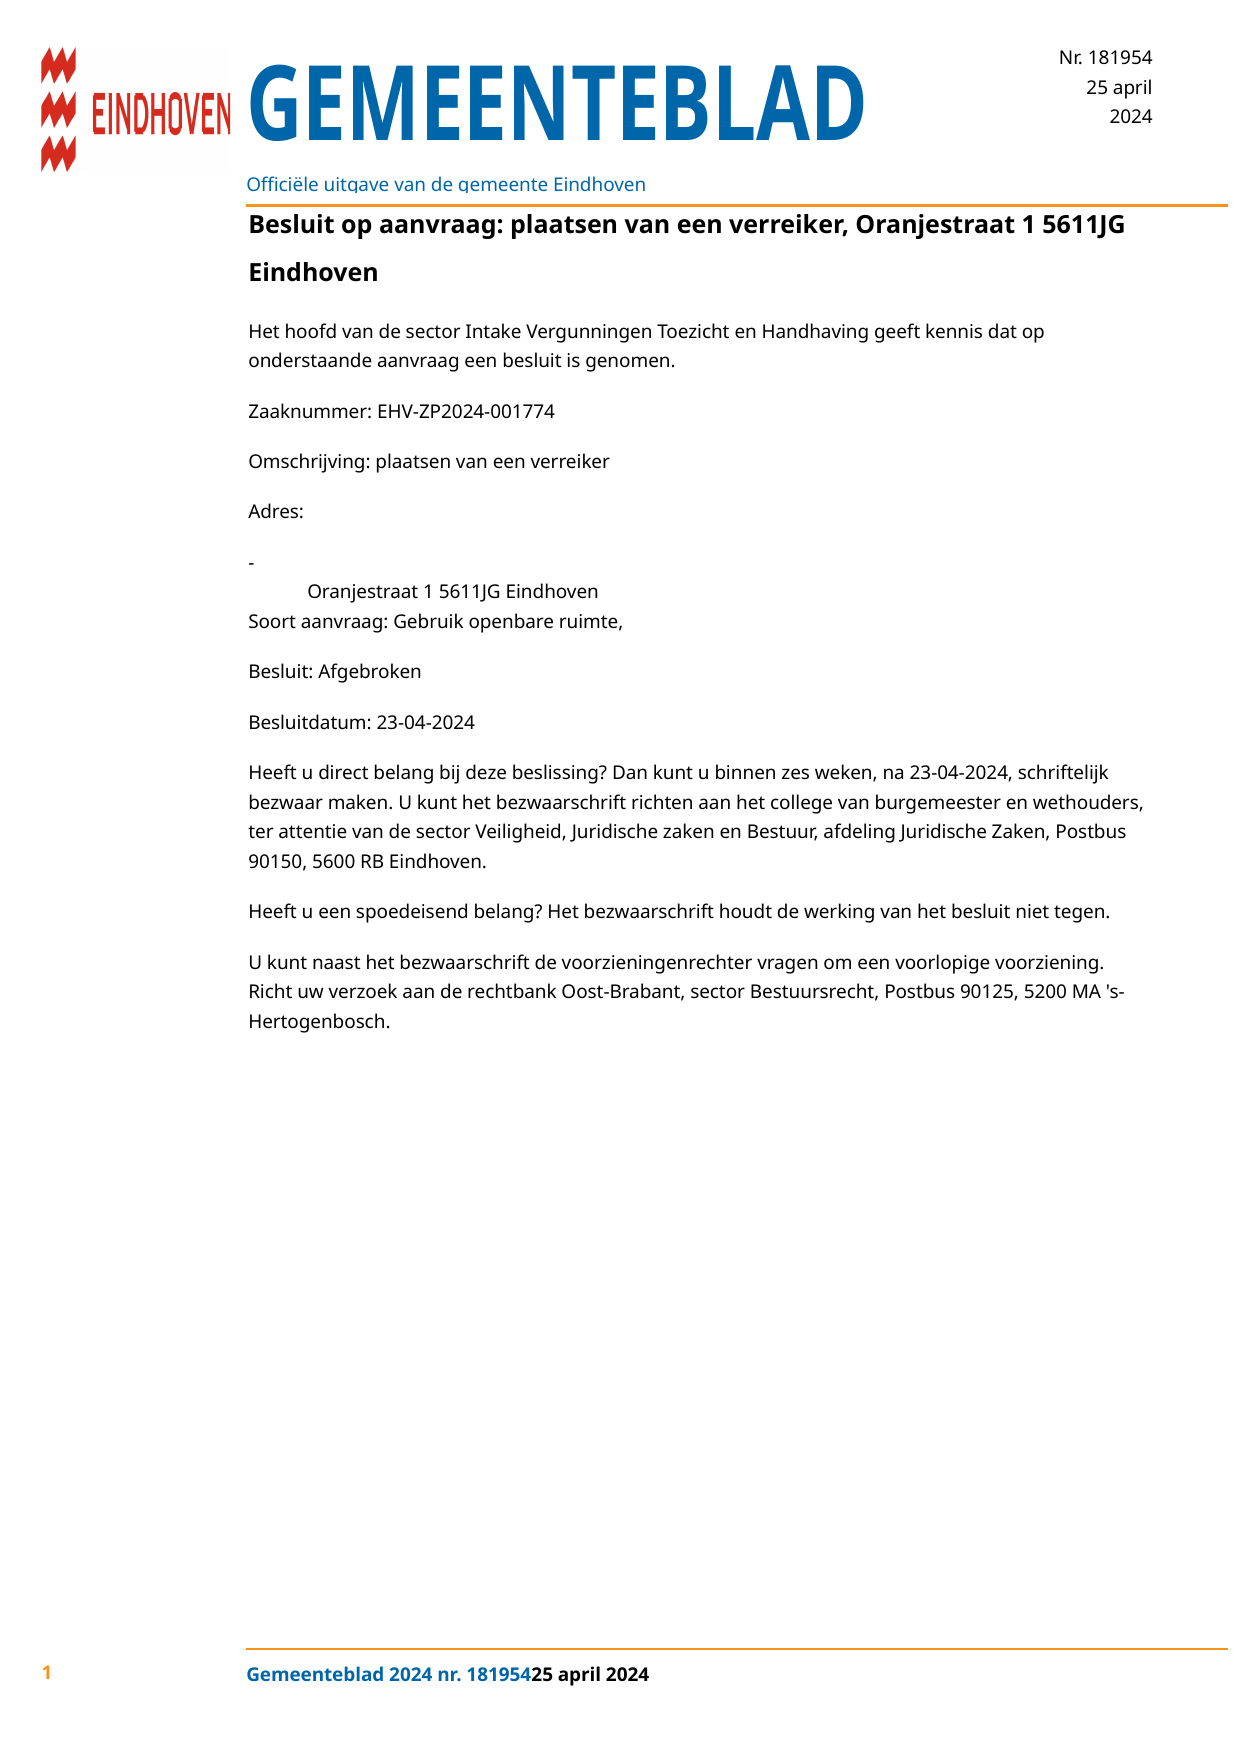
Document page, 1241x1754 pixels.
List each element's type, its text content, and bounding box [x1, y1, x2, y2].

text Adres: [248, 499, 1152, 524]
list Oranjestraat 1 5611JG Eindhoven [248, 579, 1152, 604]
text Zaaknummer: EHV-ZP2024-001774 [248, 398, 1152, 424]
picture [41, 47, 231, 172]
text Soort aanvraag: Gebruik openbare ruimte, [248, 608, 1152, 634]
text Besluitdatum: 23-04-2024 [248, 709, 1152, 735]
text Heeft u direct belang bij deze beslissing? Dan kunt u binnen zes weken, na 23-04-2024, schriftelijk bezwaar maken. U kunt het bezwaarschrift richten aan het college van burgemeester en wethouders, ter attentie van de sector Veiligheid, Juridische zaken en Bestuur, afdeling Juridische Zaken, Postbus 90150, 5600 RB Eindhoven. [248, 759, 1152, 874]
text Besluit op aanvraag: plaatsen van een verreiker, Oranjestraat 1 5611JG Eindhoven [248, 207, 1152, 288]
text Het hoofd van de sector Intake Vergunningen Toezicht en Handhaving geeft kennis dat op onderstaande aanvraag een besluit is genomen. [248, 318, 1152, 373]
text U kunt naast het bezwaarschrift de voorzieningenrechter vragen om een voorlopige voorziening. Richt uw verzoek aan de rechtbank Oost-Brabant, sector Bestuursrecht, Postbus 90125, 5200 MA 's-Hertogenbosch. [248, 949, 1152, 1034]
text Besluit: Afgebroken [248, 659, 1152, 684]
text Omschrijving: plaatsen van een verreiker [248, 448, 1152, 474]
text Heeft u een spoedeisend belang? Het bezwaarschrift houdt de werking van het besluit niet tegen. [248, 899, 1152, 924]
